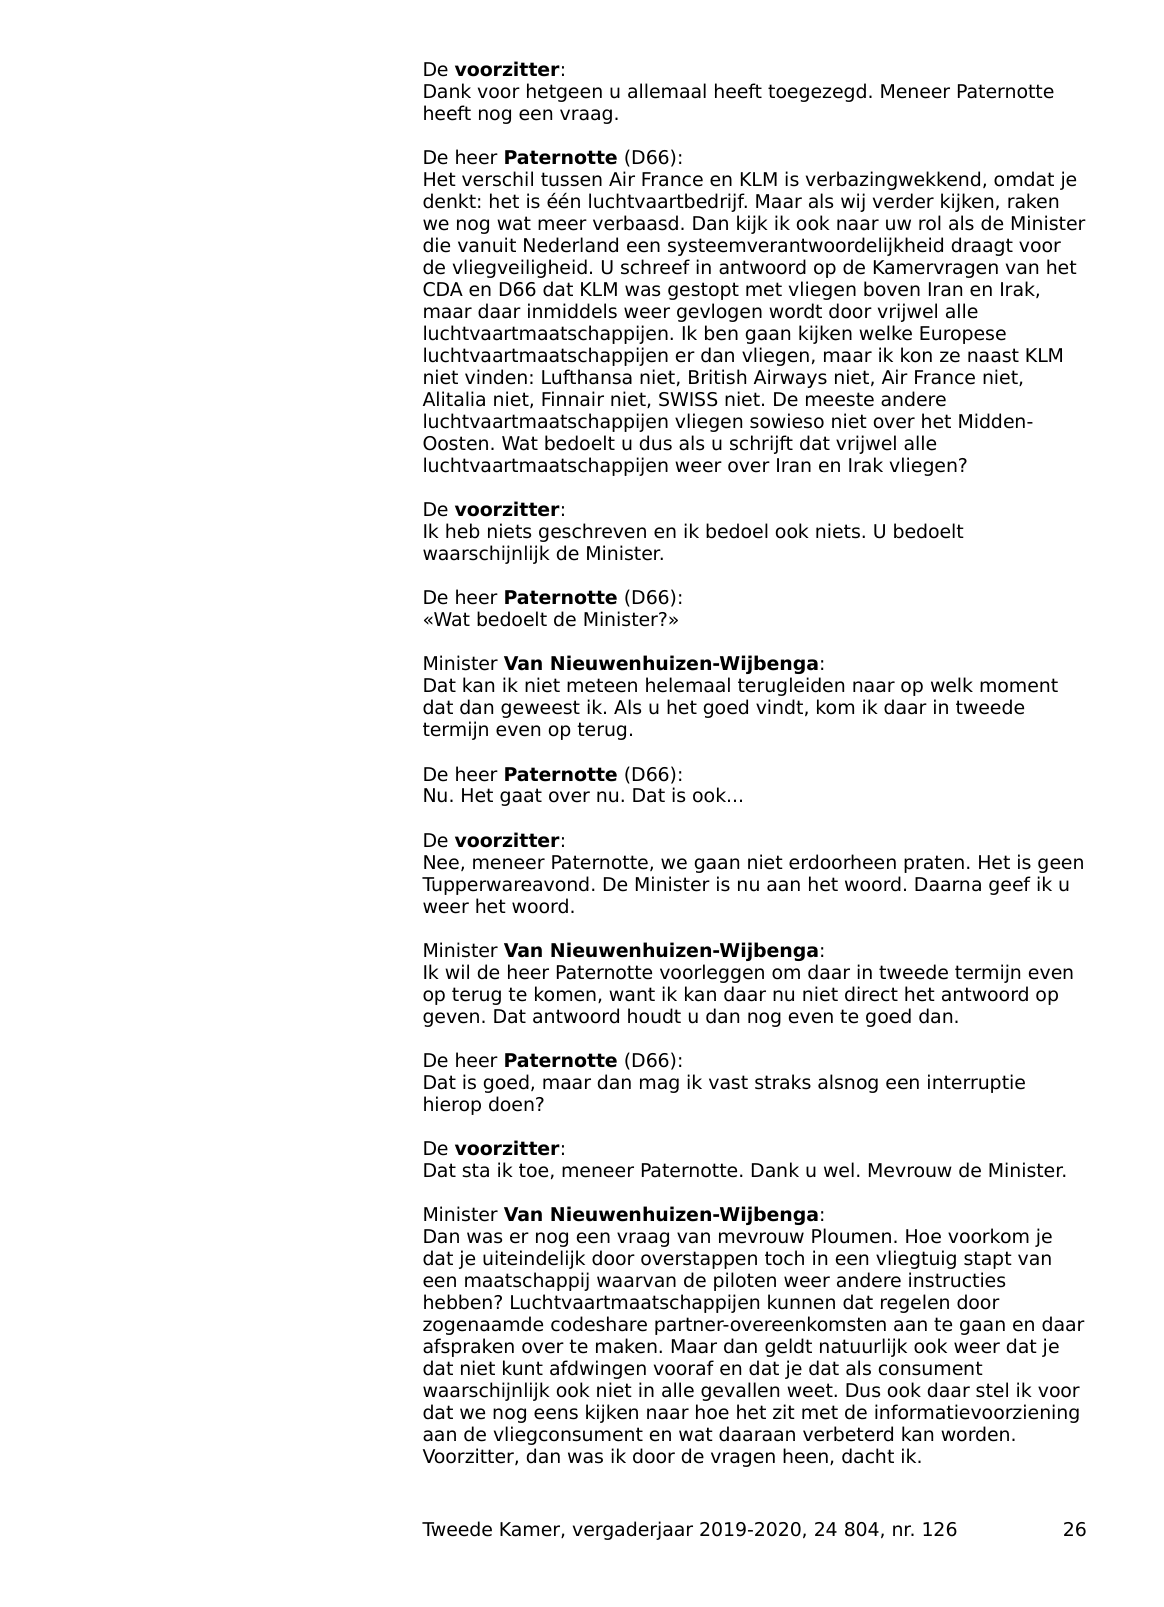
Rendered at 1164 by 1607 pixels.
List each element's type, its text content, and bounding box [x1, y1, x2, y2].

text Minister Van Nieuwenhuizen-Wijbenga: [422, 940, 1087, 962]
text Voorzitter, dan was ik door de vragen heen, dacht ik. [422, 1446, 1087, 1468]
text Het verschil tussen Air France en KLM is verbazingwekkend, omdat je denkt: het is één luchtvaartbedrijf. Maar als wij verder kijken, raken we nog wat meer verbaasd. Dan kijk ik ook naar uw rol als de Minister die vanuit Nederland een systeemverantwoordelijkheid draagt voor de vliegveiligheid. U schreef in antwoord op de Kamervragen van het CDA en D66 dat KLM was gestopt met vliegen boven Iran en Irak, maar daar inmiddels weer gevlogen wordt door vrijwel alle luchtvaartmaatschappijen. Ik ben gaan kijken welke Europese luchtvaartmaatschappijen er dan vliegen, maar ik kon ze naast KLM niet vinden: Lufthansa niet, British Airways niet, Air France niet, Alitalia niet, Finnair niet, SWISS niet. De meeste andere luchtvaartmaatschappijen vliegen sowieso niet over het Midden-Oosten. Wat bedoelt u dus als u schrijft dat vrijwel alle luchtvaartmaatschappijen weer over Iran en Irak vliegen? [422, 169, 1087, 477]
text Dat sta ik toe, meneer Paternotte. Dank u wel. Mevrouw de Minister. [422, 1160, 1087, 1182]
text Dat kan ik niet meteen helemaal terugleiden naar op welk moment dat dan geweest ik. Als u het goed vindt, kom ik daar in tweede termijn even op terug. [422, 675, 1087, 741]
text De voorzitter: [422, 59, 1087, 81]
text De heer Paternotte (D66): [422, 587, 1087, 609]
text Nu. Het gaat over nu. Dat is ook... [422, 785, 1087, 807]
text Minister Van Nieuwenhuizen-Wijbenga: [422, 653, 1087, 675]
text Ik heb niets geschreven en ik bedoel ook niets. U bedoelt waarschijnlijk de Minister. [422, 521, 1087, 565]
text Dank voor hetgeen u allemaal heeft toegezegd. Meneer Paternotte heeft nog een vraag. [422, 81, 1087, 125]
text Ik wil de heer Paternotte voorleggen om daar in tweede termijn even op terug te komen, want ik kan daar nu niet direct het antwoord op geven. Dat antwoord houdt u dan nog even te goed dan. [422, 962, 1087, 1028]
text Dan was er nog een vraag van mevrouw Ploumen. Hoe voorkom je dat je uiteindelijk door overstappen toch in een vliegtuig stapt van een maatschappij waarvan de piloten weer andere instructies hebben? Luchtvaartmaatschappijen kunnen dat regelen door zogenaamde codeshare partner-overeenkomsten aan te gaan en daar afspraken over te maken. Maar dan geldt natuurlijk ook weer dat je dat niet kunt afdwingen vooraf en dat je dat als consument waarschijnlijk ook niet in alle gevallen weet. Dus ook daar stel ik voor dat we nog eens kijken naar hoe het zit met de informatievoorziening aan de vliegconsument en wat daaraan verbeterd kan worden. [422, 1226, 1087, 1446]
text «Wat bedoelt de Minister?» [422, 609, 1087, 631]
text De voorzitter: [422, 829, 1087, 852]
text De voorzitter: [422, 499, 1087, 521]
text Dat is goed, maar dan mag ik vast straks alsnog een interruptie hierop doen? [422, 1072, 1087, 1116]
text De voorzitter: [422, 1138, 1087, 1160]
text Nee, meneer Paternotte, we gaan niet erdoorheen praten. Het is geen Tupperwareavond. De Minister is nu aan het woord. Daarna geef ik u weer het woord. [422, 852, 1087, 917]
text De heer Paternotte (D66): [422, 1050, 1087, 1072]
text Minister Van Nieuwenhuizen-Wijbenga: [422, 1204, 1087, 1226]
text De heer Paternotte (D66): [422, 147, 1087, 169]
text De heer Paternotte (D66): [422, 763, 1087, 785]
